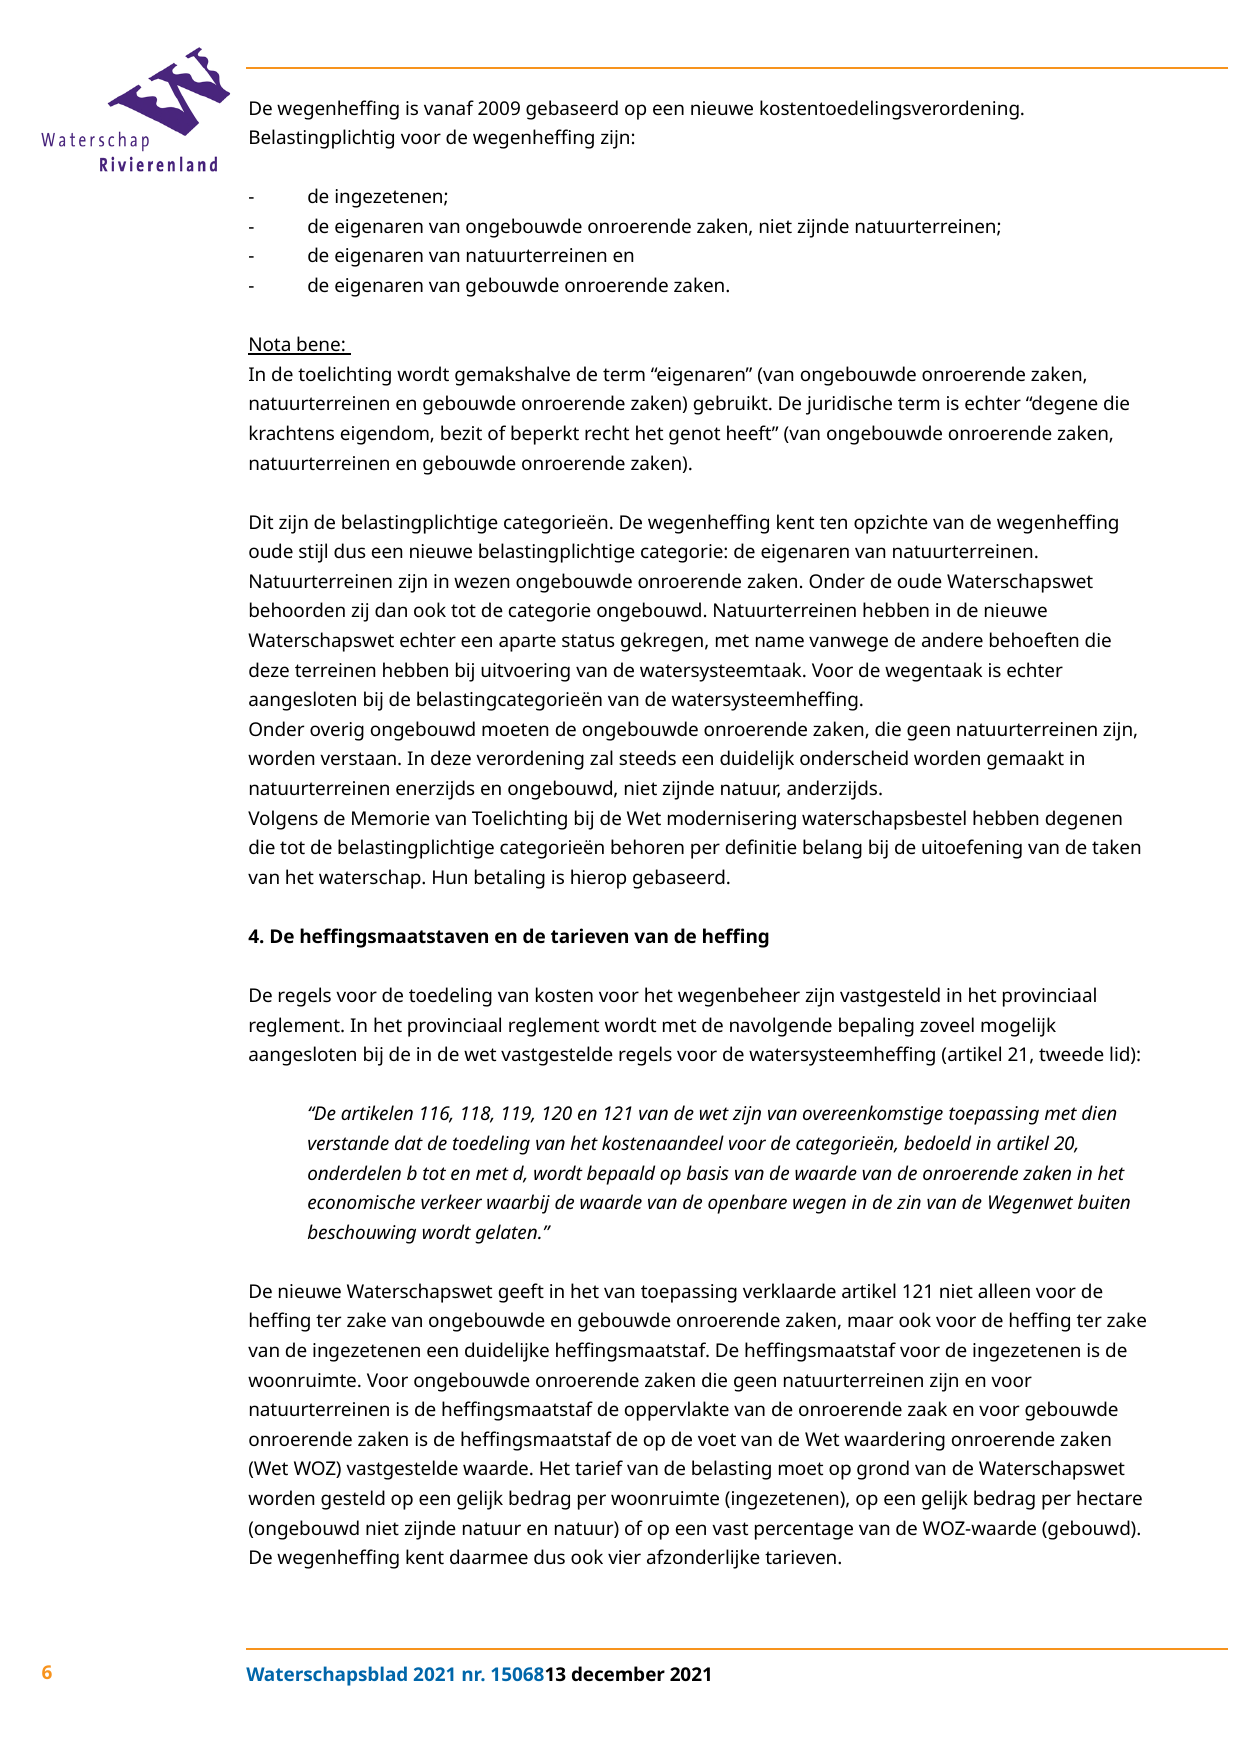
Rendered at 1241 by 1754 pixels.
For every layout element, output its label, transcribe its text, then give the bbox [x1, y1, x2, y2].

list de eigenaren van gebouwde onroerende zaken. [248, 272, 1152, 298]
text Nota bene: [248, 331, 1152, 357]
list “De artikelen 116, 118, 119, 120 en 121 van de wet zijn van overeenkomstige toepassing met dien verstande dat de toedeling van het kostenaandeel voor de categorieën, bedoeld in artikel 20, onderdelen b tot en met d, wordt bepaald op basis van de waarde van de onroerende zaken in het economische verkeer waarbij de waarde van de openbare wegen in de zin van de Wegenwet buiten beschouwing wordt gelaten.” [248, 1101, 1152, 1245]
text Belastingplichtig voor de wegenheffing zijn: [248, 124, 1152, 150]
list de ingezetenen; [248, 183, 1152, 209]
text De nieuwe Waterschapswet geeft in het van toepassing verklaarde artikel 121 niet alleen voor de heffing ter zake van ongebouwde en gebouwde onroerende zaken, maar ook voor de heffing ter zake van de ingezetenen een duidelijke heffingsmaatstaf. De heffingsmaatstaf voor de ingezetenen is de woonruimte. Voor ongebouwde onroerende zaken die geen natuurterreinen zijn en voor natuurterreinen is de heffingsmaatstaf de oppervlakte van de onroerende zaak en voor gebouwde onroerende zaken is de heffingsmaatstaf de op de voet van de Wet waardering onroerende zaken (Wet WOZ) vastgestelde waarde. Het tarief van de belasting moet op grond van de Waterschapswet worden gesteld op een gelijk bedrag per woonruimte (ingezetenen), op een gelijk bedrag per hectare (ongebouwd niet zijnde natuur en natuur) of op een vast percentage van de WOZ-waarde (gebouwd). De wegenheffing kent daarmee dus ook vier afzonderlijke tarieven. [248, 1278, 1152, 1570]
picture [41, 47, 231, 172]
list de eigenaren van ongebouwde onroerende zaken, niet zijnde natuurterreinen; [248, 213, 1152, 239]
text De wegenheffing is vanaf 2009 gebaseerd op een nieuwe kostentoedelingsverordening. [248, 95, 1152, 121]
text In de toelichting wordt gemakshalve de term “eigenaren” (van ongebouwde onroerende zaken, natuurterreinen en gebouwde onroerende zaken) gebruikt. De juridische term is echter “degene die krachtens eigendom, bezit of beperkt recht het genot heeft” (van ongebouwde onroerende zaken, natuurterreinen en gebouwde onroerende zaken). [248, 361, 1152, 476]
list de eigenaren van natuurterreinen en [248, 243, 1152, 268]
text Dit zijn de belastingplichtige categorieën. De wegenheffing kent ten opzichte van de wegenheffing oude stijl dus een nieuwe belastingplichtige categorie: de eigenaren van natuurterreinen. Natuurterreinen zijn in wezen ongebouwde onroerende zaken. Onder de oude Waterschapswet behoorden zij dan ook tot de categorie ongebouwd. Natuurterreinen hebben in de nieuwe Waterschapswet echter een aparte status gekregen, met name vanwege de andere behoeften die deze terreinen hebben bij uitvoering van de watersysteemtaak. Voor de wegentaak is echter aangesloten bij de belastingcategorieën van de watersysteemheffing. [248, 509, 1152, 712]
text De regels voor de toedeling van kosten voor het wegenbeheer zijn vastgesteld in het provinciaal reglement. In het provinciaal reglement wordt met de navolgende bepaling zoveel mogelijk aangesloten bij de in de wet vastgestelde regels voor de watersysteemheffing (artikel 21, tweede lid): [248, 982, 1152, 1067]
text Volgens de Memorie van Toelichting bij de Wet modernisering waterschapsbestel hebben degenen die tot de belastingplichtige categorieën behoren per definitie belang bij de uitoefening van de taken van het waterschap. Hun betaling is hierop gebaseerd. [248, 805, 1152, 890]
text Onder overig ongebouwd moeten de ongebouwde onroerende zaken, die geen natuurterreinen zijn, worden verstaan. In deze verordening zal steeds een duidelijk onderscheid worden gemaakt in natuurterreinen enerzijds en ongebouwd, niet zijnde natuur, anderzijds. [248, 716, 1152, 801]
text 4. De heffingsmaatstaven en de tarieven van de heffing [248, 923, 1152, 949]
